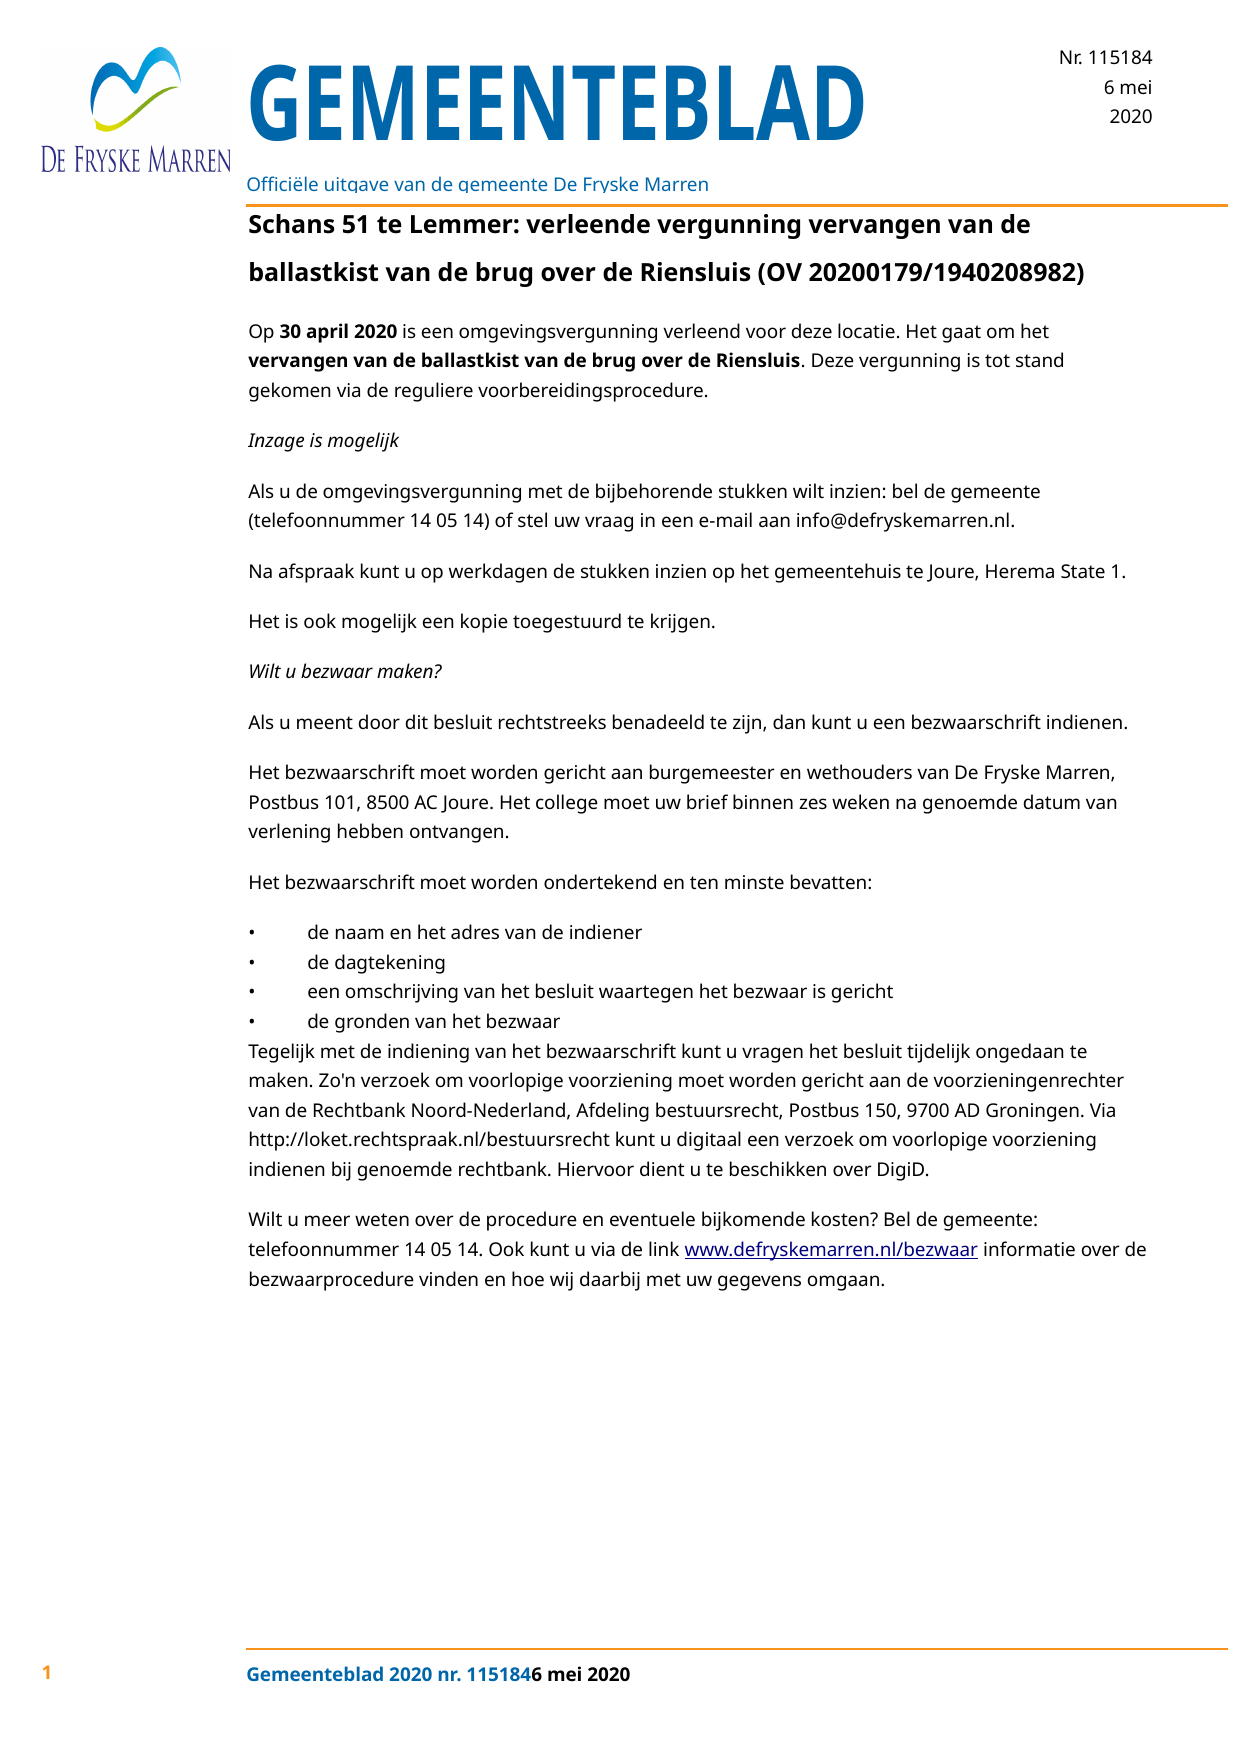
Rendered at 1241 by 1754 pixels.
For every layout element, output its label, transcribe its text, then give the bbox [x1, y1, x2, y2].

text Als u meent door dit besluit rechtstreeks benadeeld te zijn, dan kunt u een bezwaarschrift indienen. [248, 709, 1152, 735]
list de naam en het adres van de indiener [248, 919, 1152, 945]
list de dagtekening [248, 949, 1152, 975]
list de gronden van het bezwaar [248, 1008, 1152, 1034]
text Tegelijk met de indiening van het bezwaarschrift kunt u vragen het besluit tijdelijk ongedaan te maken. Zo'n verzoek om voorlopige voorziening moet worden gericht aan de voorzieningenrechter van de Rechtbank Noord-Nederland, Afdeling bestuursrecht, Postbus 150, 9700 AD Groningen. Via http://loket.rechtspraak.nl/bestuursrecht kunt u digitaal een verzoek om voorlopige voorziening indienen bij genoemde rechtbank. Hiervoor dient u te beschikken over DigiD. [248, 1038, 1152, 1182]
text Na afspraak kunt u op werkdagen de stukken inzien op het gemeentehuis te Joure, Herema State 1. [248, 558, 1152, 584]
picture [41, 47, 231, 172]
text Wilt u bezwaar maken? [248, 659, 1152, 684]
list een omschrijving van het besluit waartegen het bezwaar is gericht [248, 979, 1152, 1004]
text Op 30 april 2020 is een omgevingsvergunning verleend voor deze locatie. Het gaat om het vervangen van de ballastkist van de brug over de Riensluis. Deze vergunning is tot stand gekomen via de reguliere voorbereidingsprocedure. [248, 318, 1152, 403]
text Als u de omgevingsvergunning met de bijbehorende stukken wilt inzien: bel de gemeente (telefoonnummer 14 05 14) of stel uw vraag in een e-mail aan info@defryskemarren.nl. [248, 478, 1152, 533]
text Het is ook mogelijk een kopie toegestuurd te krijgen. [248, 608, 1152, 634]
text Inzage is mogelijk [248, 427, 1152, 453]
text Schans 51 te Lemmer: verleende vergunning vervangen van de ballastkist van de brug over de Riensluis (OV 20200179/1940208982) [248, 207, 1152, 288]
text Het bezwaarschrift moet worden ondertekend en ten minste bevatten: [248, 869, 1152, 895]
text Wilt u meer weten over de procedure en eventuele bijkomende kosten? Bel de gemeente: telefoonnummer 14 05 14. Ook kunt u via de link www.defryskemarren.nl/bezwaar informatie over de bezwaarprocedure vinden en hoe wij daarbij met uw gegevens omgaan. [248, 1207, 1152, 1292]
text Het bezwaarschrift moet worden gericht aan burgemeester en wethouders van De Fryske Marren, Postbus 101, 8500 AC Joure. Het college moet uw brief binnen zes weken na genoemde datum van verlening hebben ontvangen. [248, 759, 1152, 844]
